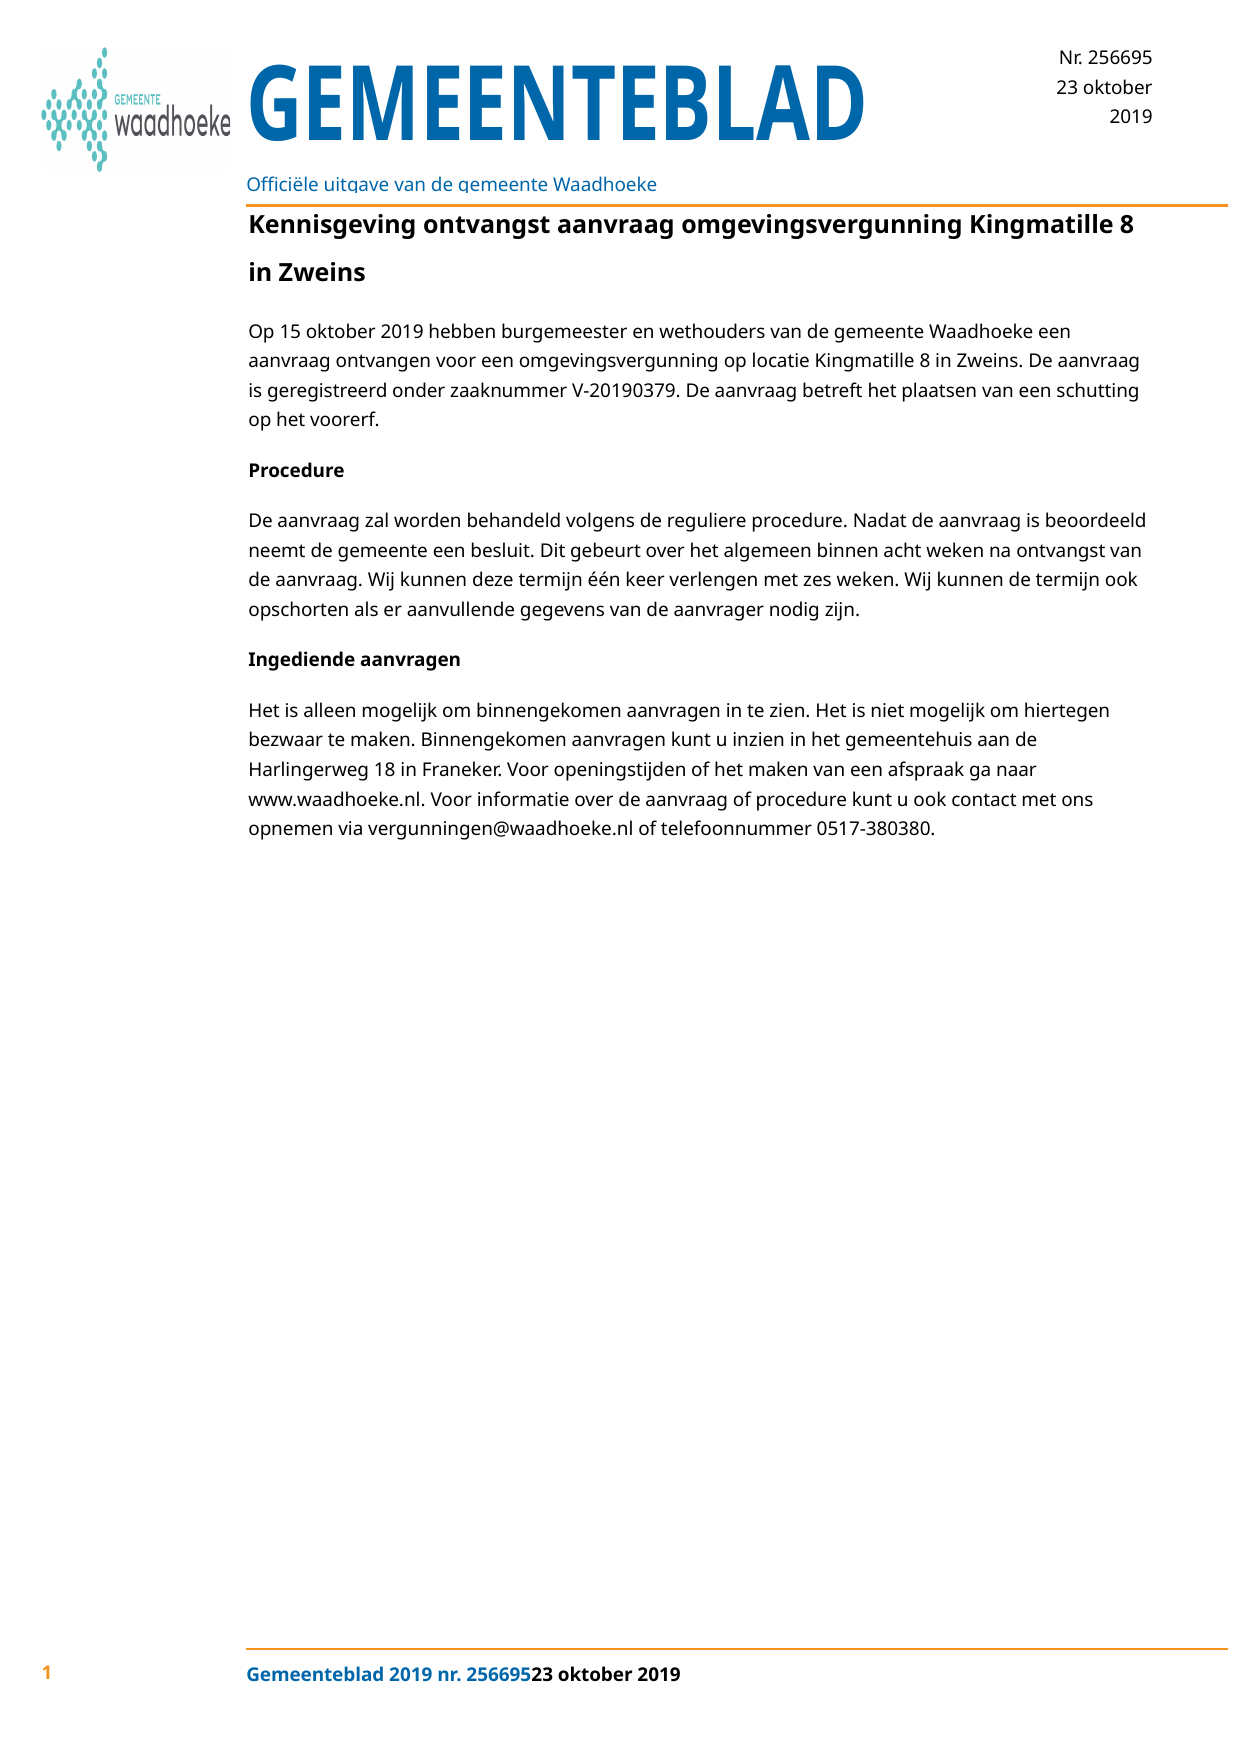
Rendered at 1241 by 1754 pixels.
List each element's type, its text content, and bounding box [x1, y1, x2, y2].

text Op 15 oktober 2019 hebben burgemeester en wethouders van de gemeente Waadhoeke een aanvraag ontvangen voor een omgevingsvergunning op locatie Kingmatille 8 in Zweins. De aanvraag is geregistreerd onder zaaknummer V-20190379. De aanvraag betreft het plaatsen van een schutting op het voorerf. [248, 318, 1152, 432]
text Het is alleen mogelijk om binnengekomen aanvragen in te zien. Het is niet mogelijk om hiertegen bezwaar te maken. Binnengekomen aanvragen kunt u inzien in het gemeentehuis aan de Harlingerweg 18 in Franeker. Voor openingstijden of het maken van een afspraak ga naar www.waadhoeke.nl. Voor informatie over de aanvraag of procedure kunt u ook contact met ons opnemen via vergunningen@waadhoeke.nl of telefoonnummer 0517-380380. [248, 697, 1152, 841]
text De aanvraag zal worden behandeld volgens de reguliere procedure. Nadat de aanvraag is beoordeeld neemt de gemeente een besluit. Dit gebeurt over het algemeen binnen acht weken na ontvangst van de aanvraag. Wij kunnen deze termijn één keer verlengen met zes weken. Wij kunnen de termijn ook opschorten als er aanvullende gegevens van de aanvrager nodig zijn. [248, 507, 1152, 622]
text Procedure [248, 457, 1152, 483]
text Kennisgeving ontvangst aanvraag omgevingsvergunning Kingmatille 8 in Zweins [248, 207, 1152, 288]
text Ingediende aanvragen [248, 647, 1152, 672]
picture [41, 47, 231, 172]
